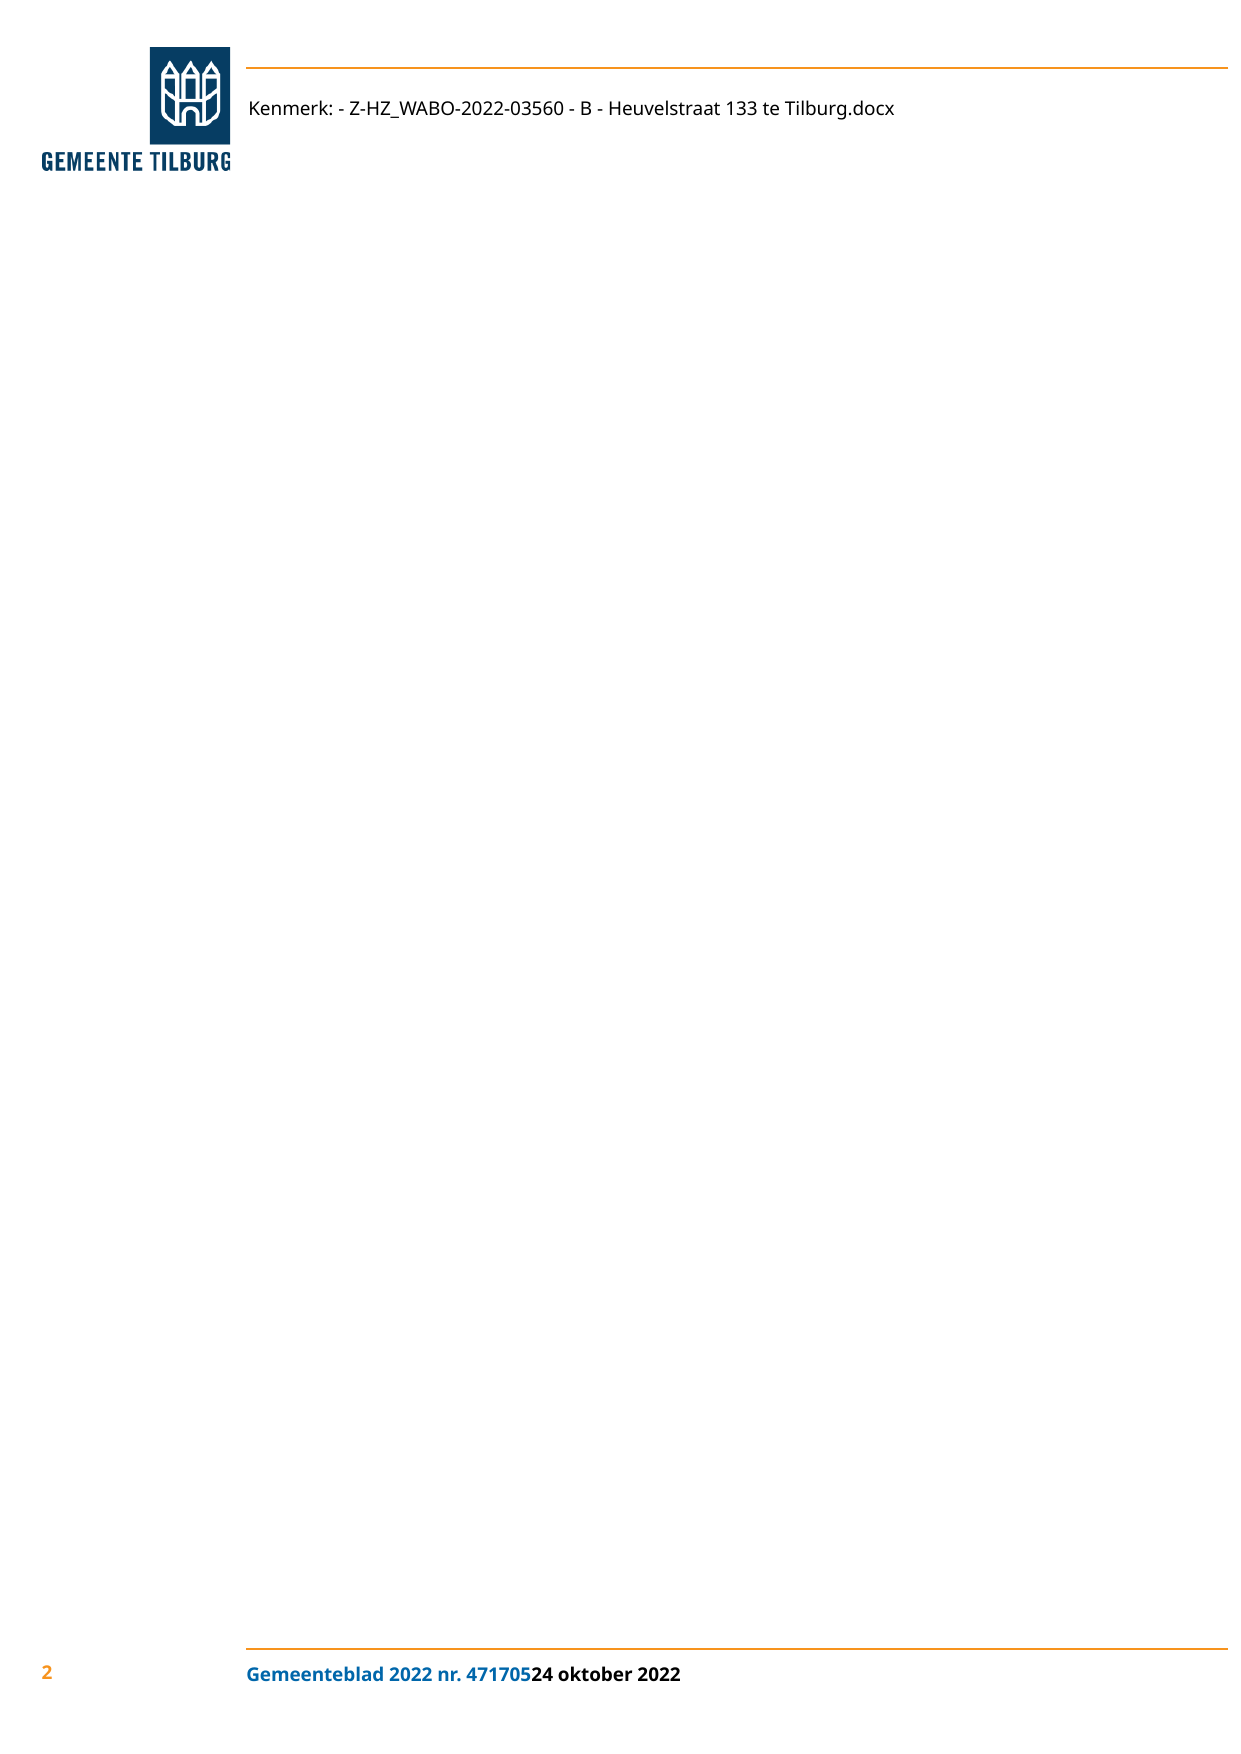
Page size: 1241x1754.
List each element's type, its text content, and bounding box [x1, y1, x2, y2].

text Kenmerk: - Z-HZ_WABO-2022-03560 - B - Heuvelstraat 133 te Tilburg.docx [248, 95, 1152, 121]
picture [41, 47, 231, 172]
